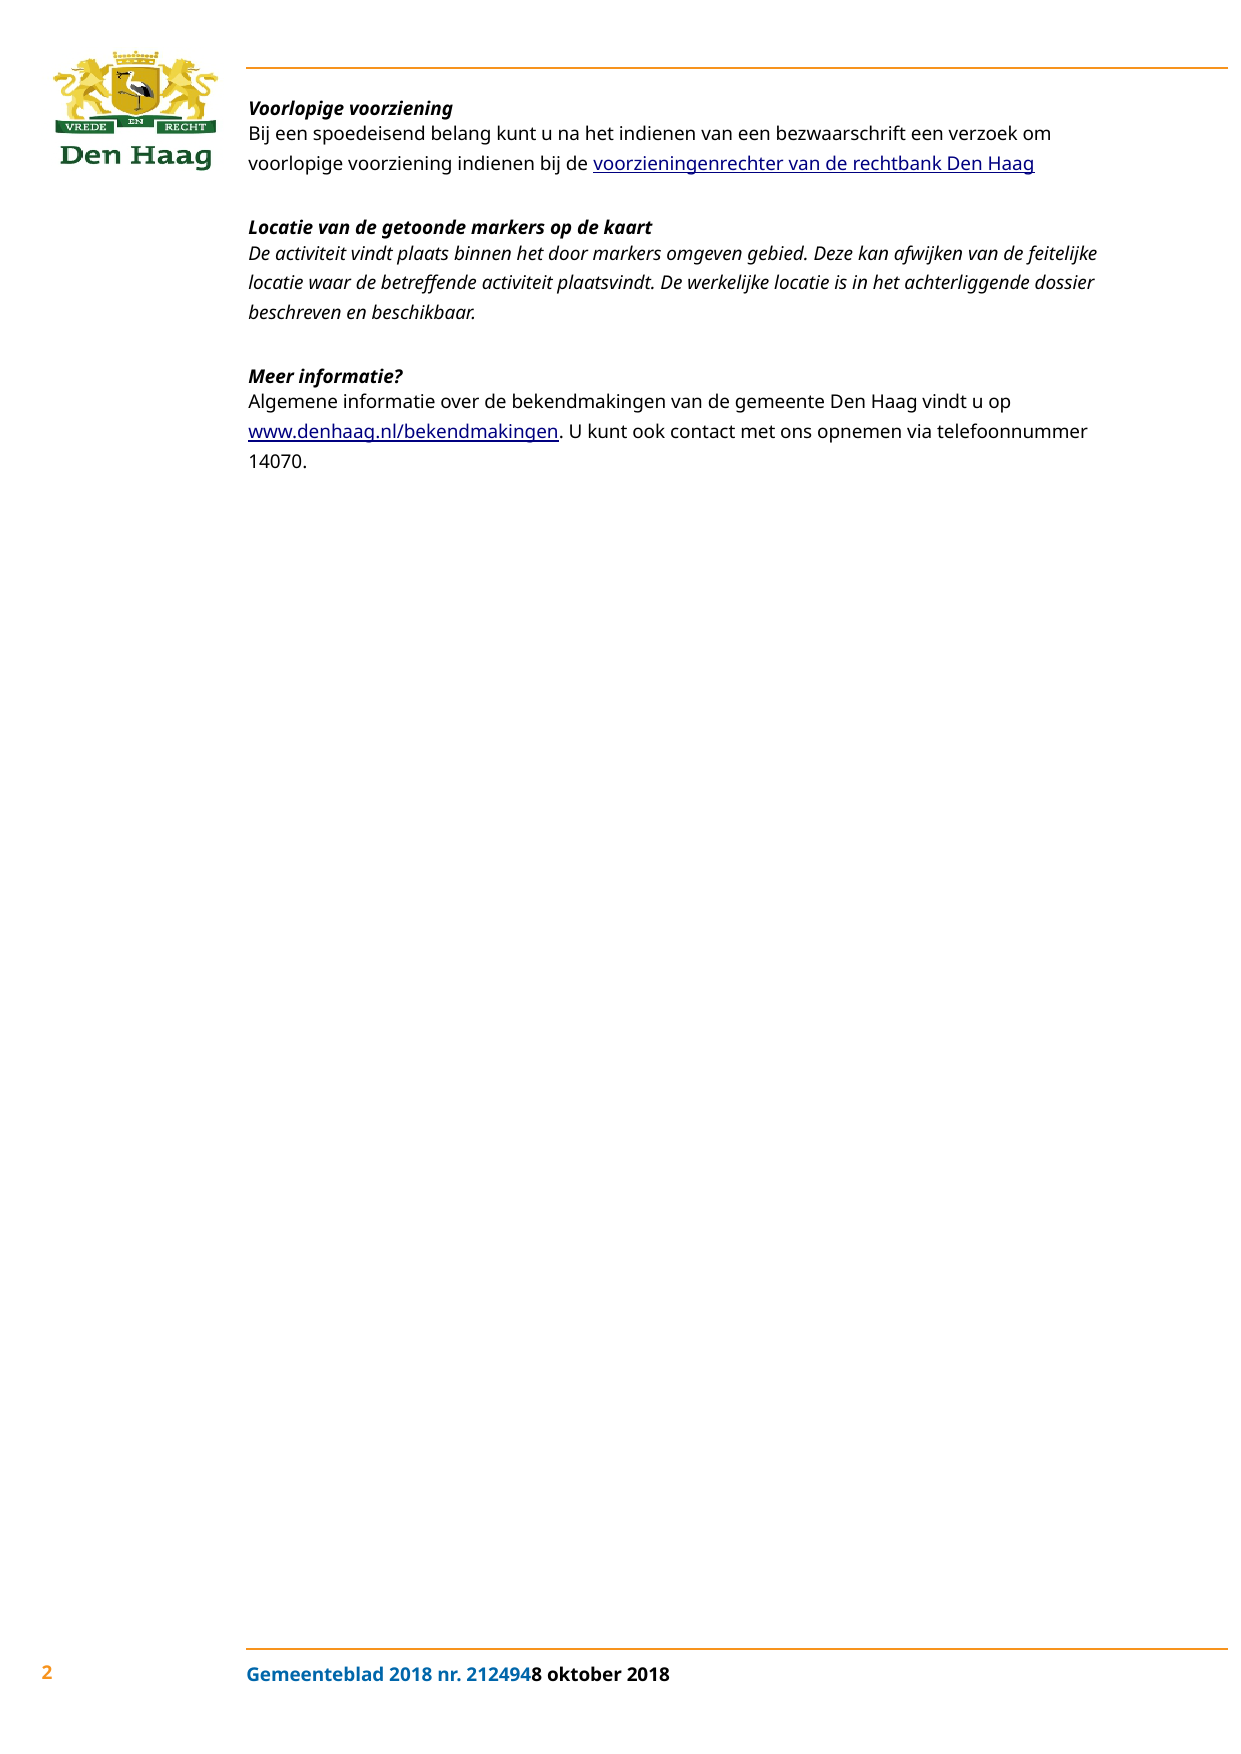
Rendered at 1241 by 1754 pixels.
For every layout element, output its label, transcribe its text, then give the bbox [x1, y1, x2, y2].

text Bij een spoedeisend belang kunt u na het indienen van een bezwaarschrift een verzoek om voorlopige voorziening indienen bij de voorzieningenrechter van de rechtbank Den Haag [248, 121, 1152, 176]
text Meer informatie? [248, 363, 1152, 389]
text Locatie van de getoonde markers op de kaart [248, 214, 1152, 240]
picture [41, 47, 231, 172]
text Algemene informatie over de bekendmakingen van de gemeente Den Haag vindt u op www.denhaag.nl/bekendmakingen. U kunt ook contact met ons opnemen via telefoonnummer 14070. [248, 389, 1152, 473]
text De activiteit vindt plaats binnen het door markers omgeven gebied. Deze kan afwijken van de feitelijke locatie waar de betreffende activiteit plaatsvindt. De werkelijke locatie is in het achterliggende dossier beschreven en beschikbaar. [248, 240, 1152, 325]
text Voorlopige voorziening [248, 95, 1152, 121]
